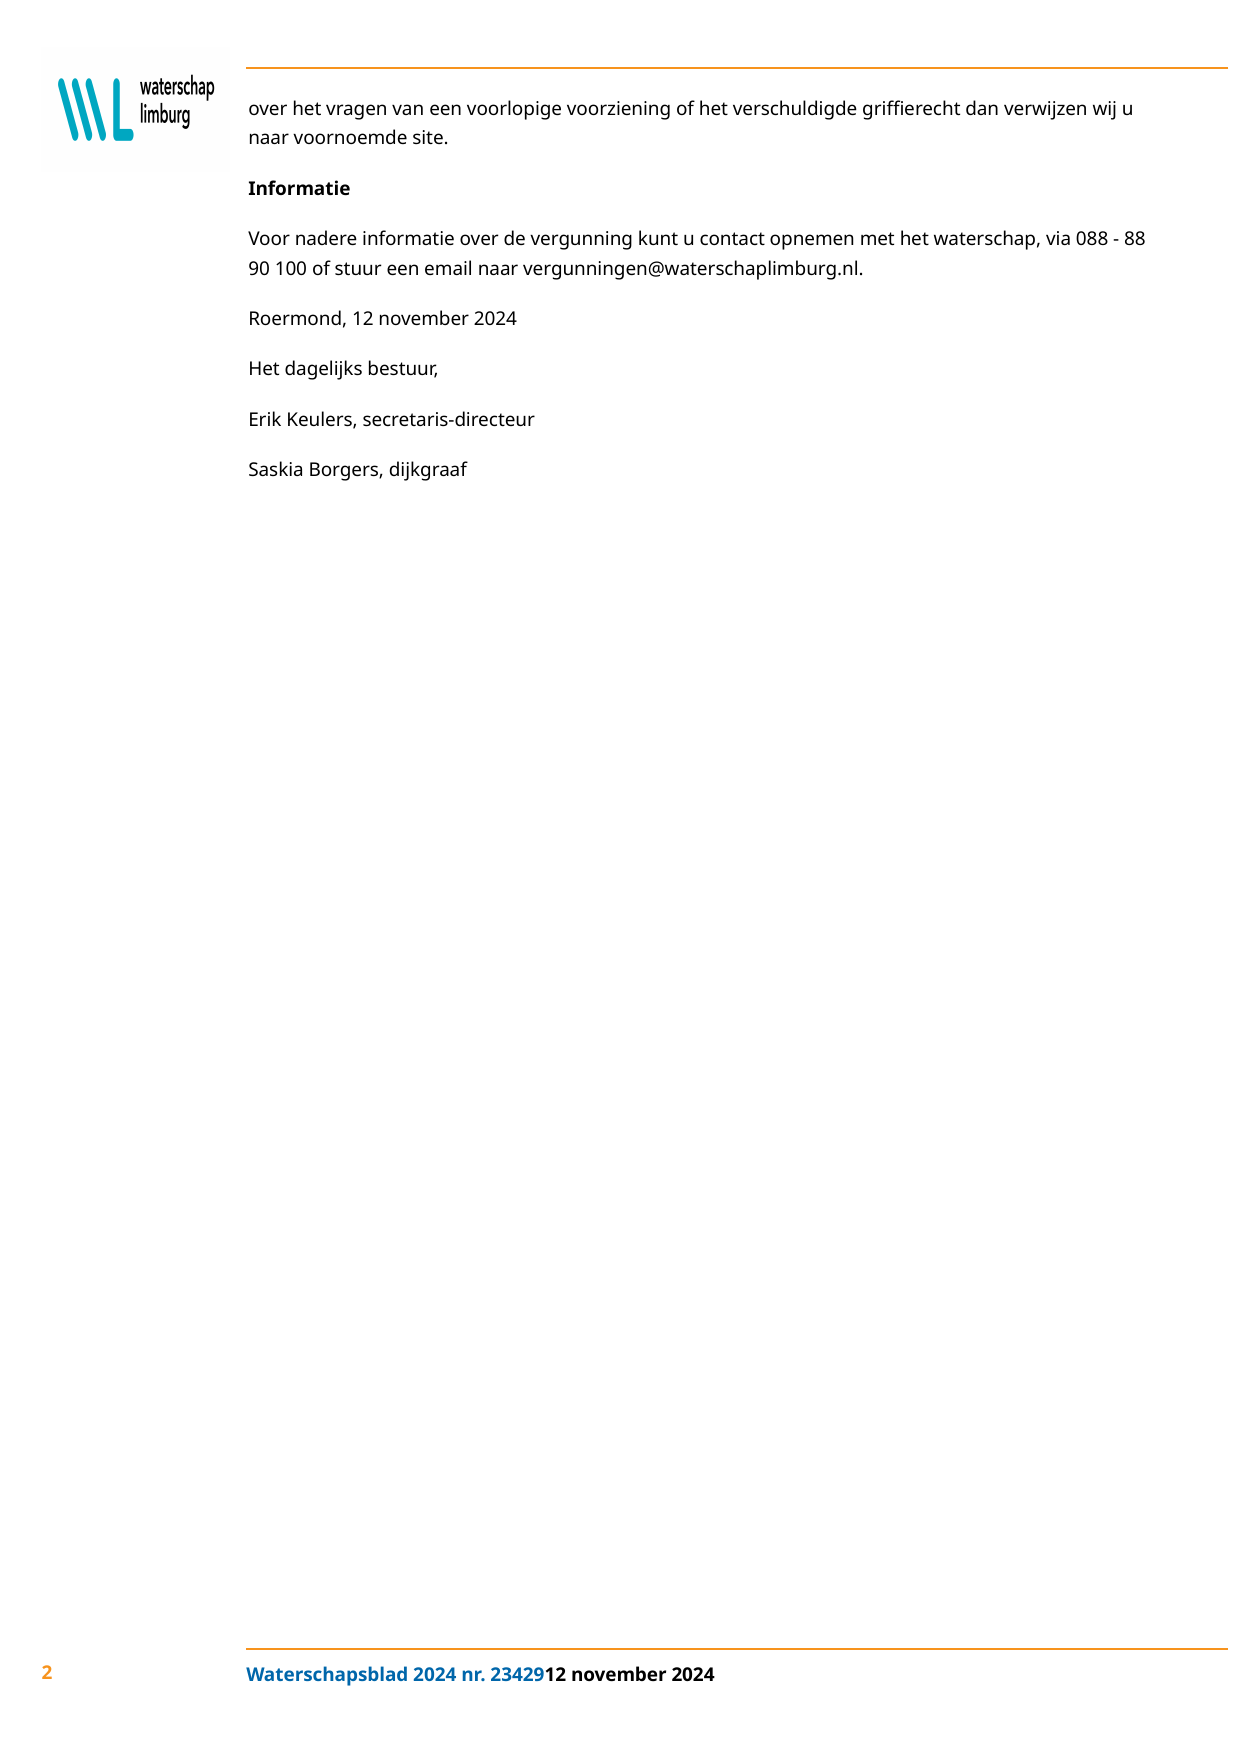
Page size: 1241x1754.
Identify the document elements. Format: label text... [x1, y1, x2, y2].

text Het dagelijks bestuur, [248, 356, 1152, 381]
text Informatie [248, 175, 1152, 201]
text Saskia Borgers, dijkgraaf [248, 456, 1152, 482]
picture [41, 47, 231, 172]
text over het vragen van een voorlopige voorziening of het verschuldigde griffierecht dan verwijzen wij u naar voornoemde site. [248, 95, 1152, 150]
text Roermond, 12 november 2024 [248, 305, 1152, 331]
text Erik Keulers, secretaris-directeur [248, 406, 1152, 432]
text Voor nadere informatie over de vergunning kunt u contact opnemen met het waterschap, via 088 - 88 90 100 of stuur een email naar vergunningen@waterschaplimburg.nl. [248, 225, 1152, 281]
